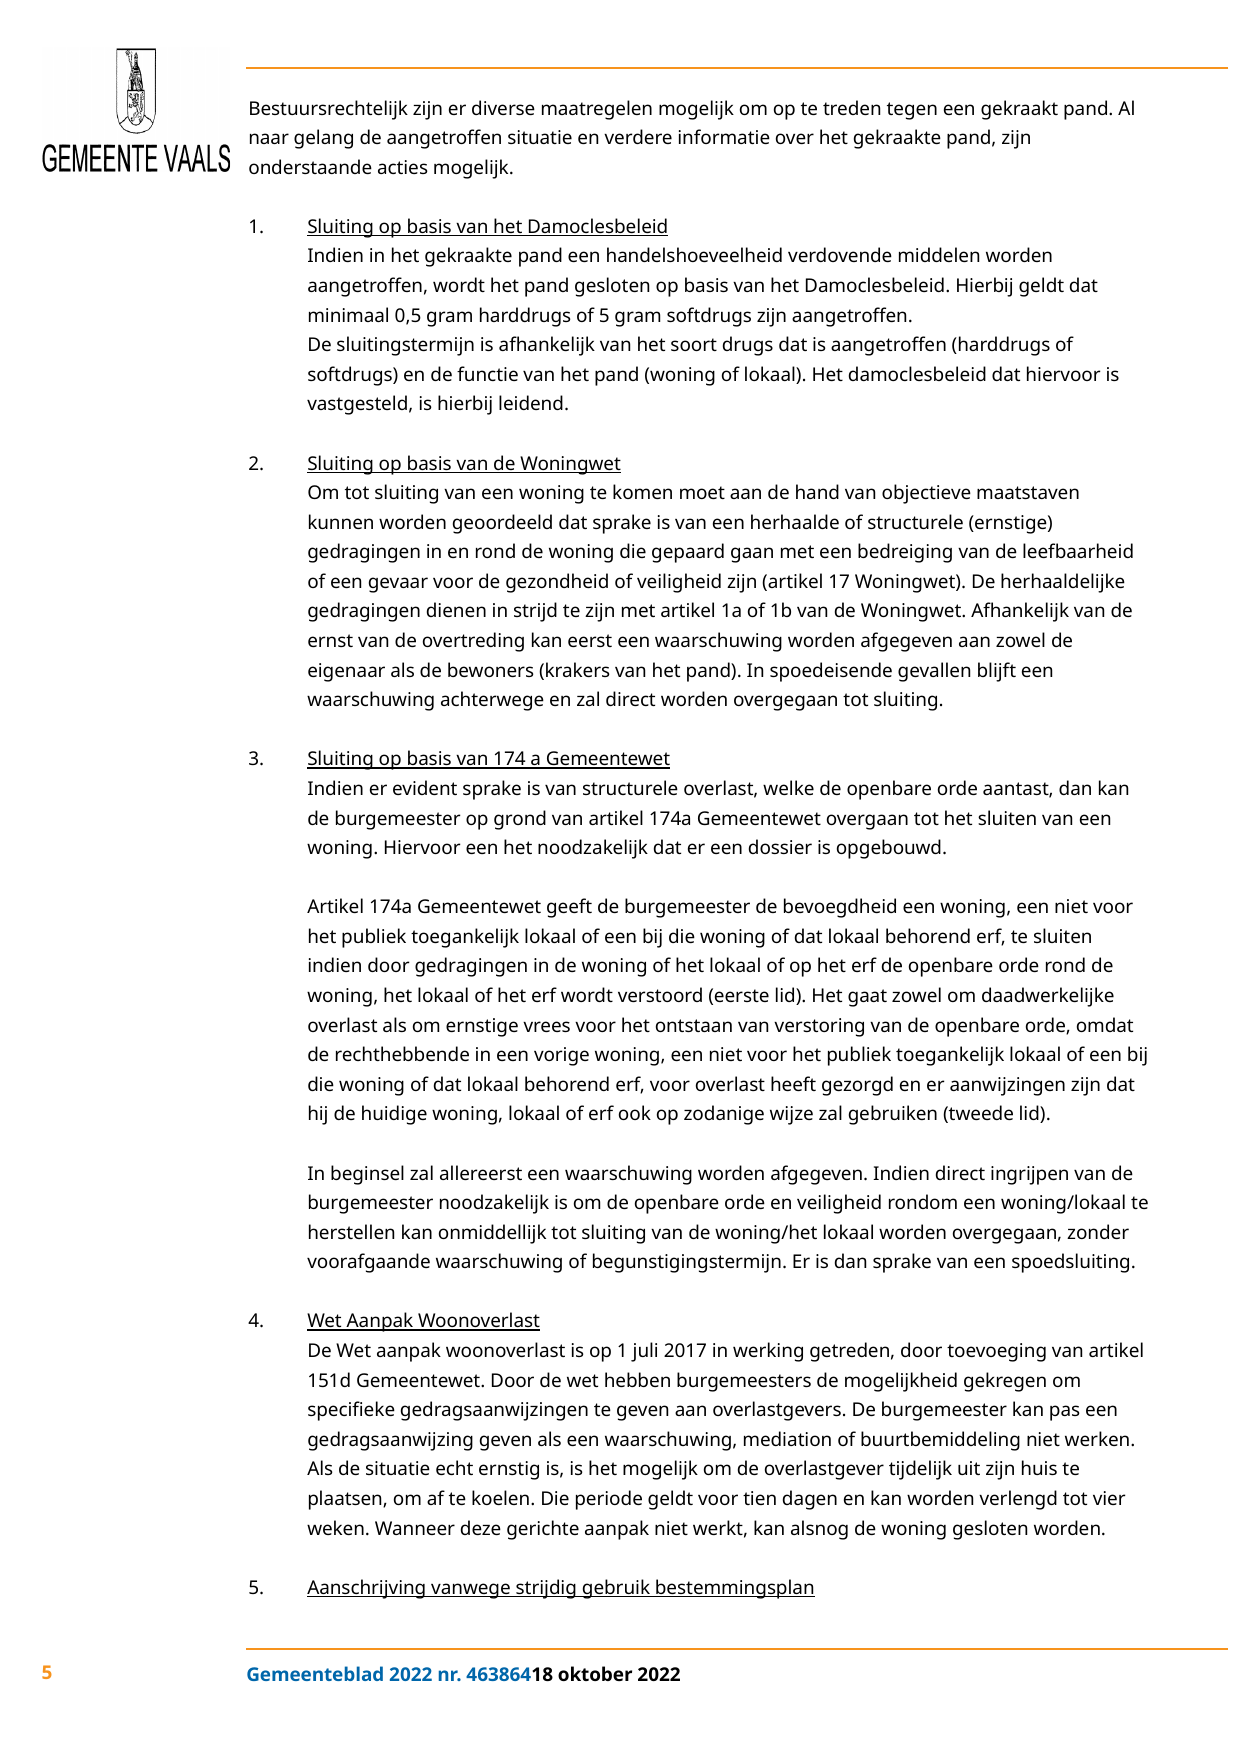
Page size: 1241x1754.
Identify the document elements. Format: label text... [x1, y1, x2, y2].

list De Wet aanpak woonoverlast is op 1 juli 2017 in werking getreden, door toevoeging van artikel 151d Gemeentewet. Door de wet hebben burgemeesters de mogelijkheid gekregen om specifieke gedragsaanwijzingen te geven aan overlastgevers. De burgemeester kan pas een gedragsaanwijzing geven als een waarschuwing, mediation of buurtbemiddeling niet werken. Als de situatie echt ernstig is, is het mogelijk om de overlastgever tijdelijk uit zijn huis te plaatsen, om af te koelen. Die periode geldt voor tien dagen en kan worden verlengd tot vier weken. Wanneer deze gerichte aanpak niet werkt, kan alsnog de woning gesloten worden. [248, 1337, 1152, 1541]
text Bestuursrechtelijk zijn er diverse maatregelen mogelijk om op te treden tegen een gekraakt pand. Al naar gelang de aangetroffen situatie en verdere informatie over het gekraakte pand, zijn onderstaande acties mogelijk. [248, 95, 1152, 180]
list Om tot sluiting van een woning te komen moet aan de hand van objectieve maatstaven kunnen worden geoordeeld dat sprake is van een herhaalde of structurele (ernstige) gedragingen in en rond de woning die gepaard gaan met een bedreiging van de leefbaarheid of een gevaar voor de gezondheid of veiligheid zijn (artikel 17 Woningwet). De herhaaldelijke gedragingen dienen in strijd te zijn met artikel 1a of 1b van de Woningwet. Afhankelijk van de ernst van de overtreding kan eerst een waarschuwing worden afgegeven aan zowel de eigenaar als de bewoners (krakers van het pand). In spoedeisende gevallen blijft een waarschuwing achterwege en zal direct worden overgegaan tot sluiting. [248, 479, 1152, 712]
picture [41, 47, 231, 172]
list Wet Aanpak Woonoverlast [248, 1308, 1152, 1333]
list Indien er evident sprake is van structurele overlast, welke de openbare orde aantast, dan kan de burgemeester op grond van artikel 174a Gemeentewet overgaan tot het sluiten van een woning. Hiervoor een het noodzakelijk dat er een dossier is opgebouwd. [248, 775, 1152, 860]
list De sluitingstermijn is afhankelijk van het soort drugs dat is aangetroffen (harddrugs of softdrugs) en de functie van het pand (woning of lokaal). Het damoclesbeleid dat hiervoor is vastgesteld, is hierbij leidend. [248, 331, 1152, 416]
list Sluiting op basis van de Woningwet [248, 450, 1152, 476]
list Sluiting op basis van het Damoclesbeleid [248, 213, 1152, 239]
list Artikel 174a Gemeentewet geeft de burgemeester de bevoegdheid een woning, een niet voor het publiek toegankelijk lokaal of een bij die woning of dat lokaal behorend erf, te sluiten indien door gedragingen in de woning of het lokaal of op het erf de openbare orde rond de woning, het lokaal of het erf wordt verstoord (eerste lid). Het gaat zowel om daadwerkelijke overlast als om ernstige vrees voor het ontstaan van verstoring van de openbare orde, omdat de rechthebbende in een vorige woning, een niet voor het publiek toegankelijk lokaal of een bij die woning of dat lokaal behorend erf, voor overlast heeft gezorgd en er aanwijzingen zijn dat hij de huidige woning, lokaal of erf ook op zodanige wijze zal gebruiken (tweede lid). [248, 893, 1152, 1126]
list In beginsel zal allereerst een waarschuwing worden afgegeven. Indien direct ingrijpen van de burgemeester noodzakelijk is om de openbare orde en veiligheid rondom een woning/lokaal te herstellen kan onmiddellijk tot sluiting van de woning/het lokaal worden overgegaan, zonder voorafgaande waarschuwing of begunstigingstermijn. Er is dan sprake van een spoedsluiting. [248, 1160, 1152, 1274]
list Indien in het gekraakte pand een handelshoeveelheid verdovende middelen worden aangetroffen, wordt het pand gesloten op basis van het Damoclesbeleid. Hierbij geldt dat minimaal 0,5 gram harddrugs of 5 gram softdrugs zijn aangetroffen. [248, 243, 1152, 328]
list Sluiting op basis van 174 a Gemeentewet [248, 746, 1152, 771]
list Aanschrijving vanwege strijdig gebruik bestemmingsplan [248, 1574, 1152, 1600]
